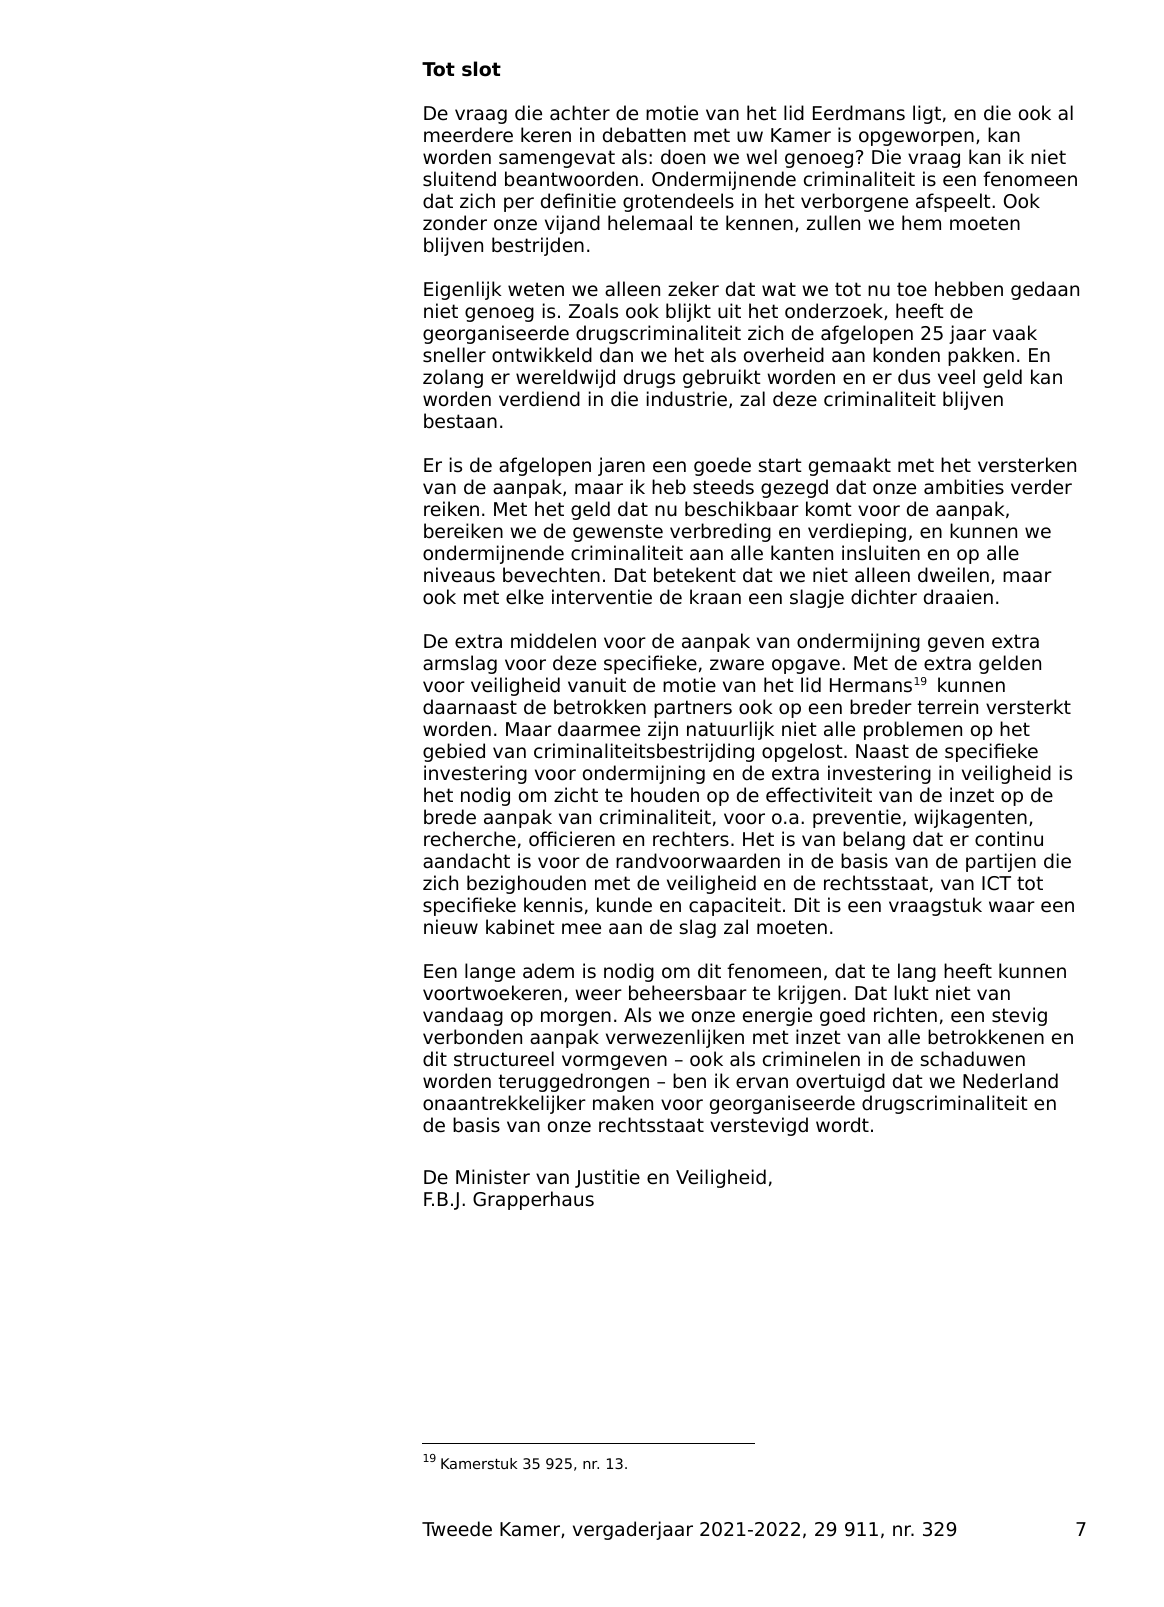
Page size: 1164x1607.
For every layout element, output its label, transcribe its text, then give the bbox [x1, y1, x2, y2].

text De extra middelen voor de aanpak van ondermijning geven extra armslag voor deze specifieke, zware opgave. Met de extra gelden voor veiligheid vanuit de motie van het lid Hermans kunnen daarnaast de betrokken partners ook op een breder terrein versterkt worden. Maar daarmee zijn natuurlijk niet alle problemen op het gebied van criminaliteitsbestrijding opgelost. Naast de specifieke investering voor ondermijning en de extra investering in veiligheid is het nodig om zicht te houden op de effectiviteit van de inzet op de brede aanpak van criminaliteit, voor o.a. preventie, wijkagenten, recherche, officieren en rechters. Het is van belang dat er continu aandacht is voor de randvoorwaarden in de basis van de partijen die zich bezighouden met de veiligheid en de rechtsstaat, van ICT tot specifieke kennis, kunde en capaciteit. Dit is een vraagstuk waar een nieuw kabinet mee aan de slag zal moeten. [422, 631, 1087, 939]
text Eigenlijk weten we alleen zeker dat wat we tot nu toe hebben gedaan niet genoeg is. Zoals ook blijkt uit het onderzoek, heeft de georganiseerde drugscriminaliteit zich de afgelopen 25 jaar vaak sneller ontwikkeld dan we het als overheid aan konden pakken. En zolang er wereldwijd drugs gebruikt worden en er dus veel geld kan worden verdiend in die industrie, zal deze criminaliteit blijven bestaan. [422, 279, 1087, 433]
text De Minister van Justitie en Veiligheid, F.B.J. Grapperhaus [422, 1167, 1087, 1211]
text Een lange adem is nodig om dit fenomeen, dat te lang heeft kunnen voortwoekeren, weer beheersbaar te krijgen. Dat lukt niet van vandaag op morgen. Als we onze energie goed richten, een stevig verbonden aanpak verwezenlijken met inzet van alle betrokkenen en dit structureel vormgeven – ook als criminelen in de schaduwen worden teruggedrongen – ben ik ervan overtuigd dat we Nederland onaantrekkelijker maken voor georganiseerde drugscriminaliteit en de basis van onze rechtsstaat verstevigd wordt. [422, 961, 1087, 1137]
subtitle Tot slot [422, 59, 1087, 81]
text Kamerstuk 35 925, nr. 13. [422, 1452, 1087, 1474]
text Er is de afgelopen jaren een goede start gemaakt met het versterken van de aanpak, maar ik heb steeds gezegd dat onze ambities verder reiken. Met het geld dat nu beschikbaar komt voor de aanpak, bereiken we de gewenste verbreding en verdieping, en kunnen we ondermijnende criminaliteit aan alle kanten insluiten en op alle niveaus bevechten. Dat betekent dat we niet alleen dweilen, maar ook met elke interventie de kraan een slagje dichter draaien. [422, 455, 1087, 609]
text De vraag die achter de motie van het lid Eerdmans ligt, en die ook al meerdere keren in debatten met uw Kamer is opgeworpen, kan worden samengevat als: doen we wel genoeg? Die vraag kan ik niet sluitend beantwoorden. Ondermijnende criminaliteit is een fenomeen dat zich per definitie grotendeels in het verborgene afspeelt. Ook zonder onze vijand helemaal te kennen, zullen we hem moeten blijven bestrijden. [422, 103, 1087, 257]
